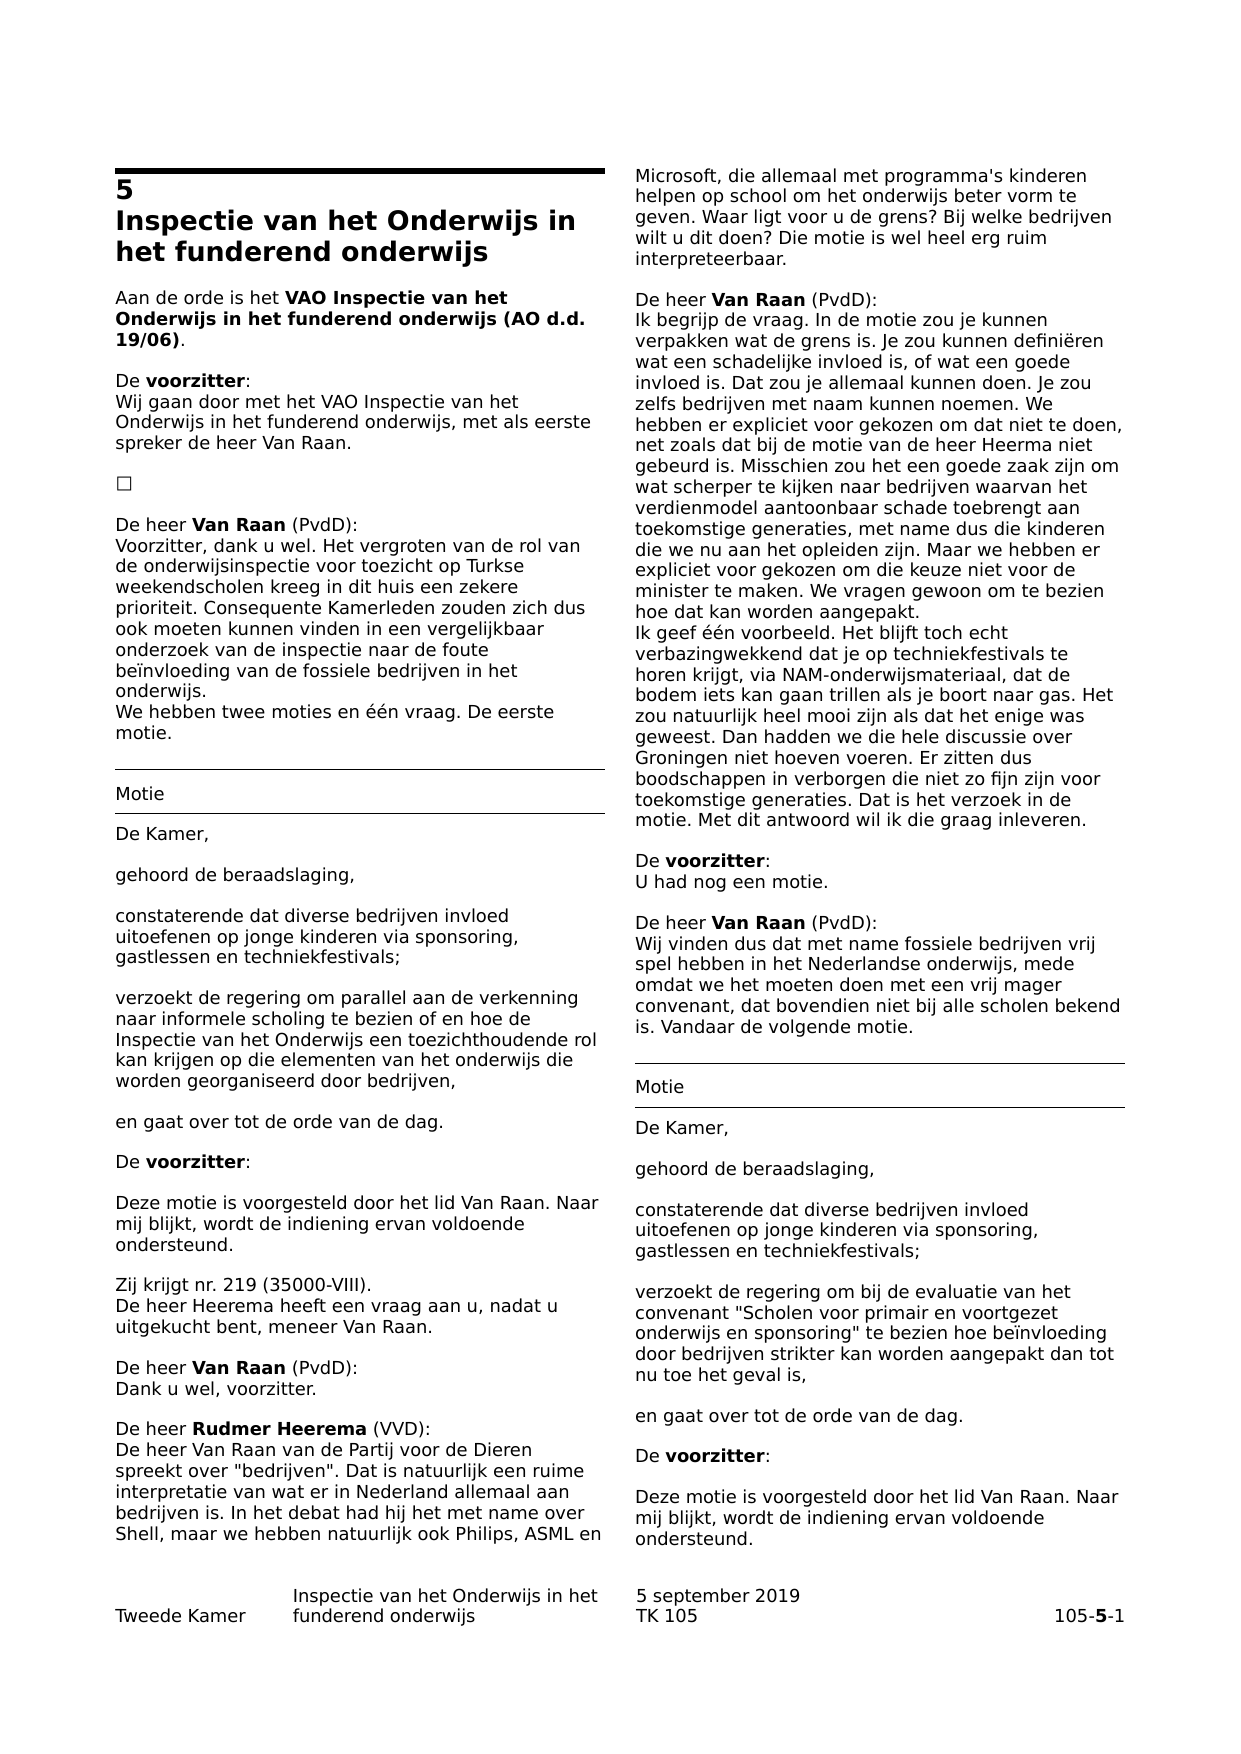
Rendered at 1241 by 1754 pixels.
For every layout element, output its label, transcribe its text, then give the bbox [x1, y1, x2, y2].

text Wij gaan door met het VAO Inspectie van het Onderwijs in het funderend onderwijs, met als eerste spreker de heer Van Raan. [115, 391, 605, 454]
text De voorzitter: [635, 851, 1125, 872]
text We hebben twee moties en één vraag. De eerste motie. [115, 702, 605, 744]
text Zij krijgt nr. 219 (35000-VIII). [115, 1275, 605, 1296]
title 5 Inspectie van het Onderwijs in het funderend onderwijs [115, 174, 605, 268]
text De heer Van Raan van de Partij voor de Dieren spreekt over "bedrijven". Dat is natuurlijk een ruime interpretatie van wat er in Nederland allemaal aan bedrijven is. In het debat had hij het met name over Shell, maar we hebben natuurlijk ook Philips, ASML en [115, 1440, 605, 1544]
text en gaat over tot de orde van de dag. [115, 1112, 605, 1132]
text gehoord de beraadslaging, [635, 1159, 1125, 1179]
text De heer Van Raan (PvdD): [635, 913, 1125, 933]
text De heer Heerema heeft een vraag aan u, nadat u uitgekucht bent, meneer Van Raan. [115, 1296, 605, 1338]
text De Kamer, [115, 824, 605, 845]
text De heer Van Raan (PvdD): [635, 289, 1125, 310]
text Microsoft, die allemaal met programma's kinderen helpen op school om het onderwijs beter vorm te geven. Waar ligt voor u de grens? Bij welke bedrijven wilt u dit doen? Die motie is wel heel erg ruim interpreteerbaar. [635, 165, 1125, 269]
text De heer Van Raan (PvdD): [115, 514, 605, 535]
text Motie [635, 1077, 1125, 1098]
text De voorzitter: [115, 371, 605, 391]
text gehoord de beraadslaging, [115, 865, 605, 886]
text De heer Van Raan (PvdD): [115, 1358, 605, 1378]
text De Kamer, [635, 1118, 1125, 1139]
text De heer Rudmer Heerema (VVD): [115, 1419, 605, 1440]
text Voorzitter, dank u wel. Het vergroten van de rol van de onderwijsinspectie voor toezicht op Turkse weekendscholen kreeg in dit huis een zekere prioriteit. Consequente Kamerleden zouden zich dus ook moeten kunnen vinden in een vergelijkbaar onderzoek van de inspectie naar de foute beïnvloeding van de fossiele bedrijven in het onderwijs. [115, 535, 605, 702]
text Ik begrijp de vraag. In de motie zou je kunnen verpakken wat de grens is. Je zou kunnen definiëren wat een schadelijke invloed is, of wat een goede invloed is. Dat zou je allemaal kunnen doen. Je zou zelfs bedrijven met naam kunnen noemen. We hebben er expliciet voor gekozen om dat niet te doen, net zoals dat bij de motie van de heer Heerma niet gebeurd is. Misschien zou het een goede zaak zijn om wat scherper te kijken naar bedrijven waarvan het verdienmodel aantoonbaar schade toebrengt aan toekomstige generaties, met name dus die kinderen die we nu aan het opleiden zijn. Maar we hebben er expliciet voor gekozen om die keuze niet voor de minister te maken. We vragen gewoon om te bezien hoe dat kan worden aangepakt. [635, 310, 1125, 623]
text verzoekt de regering om bij de evaluatie van het convenant "Scholen voor primair en voortgezet onderwijs en sponsoring" te bezien hoe beïnvloeding door bedrijven strikter kan worden aangepakt dan tot nu toe het geval is, [635, 1282, 1125, 1385]
text Motie [115, 783, 605, 804]
text en gaat over tot de orde van de dag. [635, 1405, 1125, 1426]
text Deze motie is voorgesteld door het lid Van Raan. Naar mij blijkt, wordt de indiening ervan voldoende ondersteund. [115, 1193, 605, 1255]
text De voorzitter: [115, 1152, 605, 1173]
text De voorzitter: [635, 1446, 1125, 1467]
text U had nog een motie. [635, 872, 1125, 893]
text constaterende dat diverse bedrijven invloed uitoefenen op jonge kinderen via sponsoring, gastlessen en techniekfestivals; [635, 1199, 1125, 1262]
text Ik geef één voorbeeld. Het blijft toch echt verbazingwekkend dat je op techniekfestivals te horen krijgt, via NAM-onderwijsmateriaal, dat de bodem iets kan gaan trillen als je boort naar gas. Het zou natuurlijk heel mooi zijn als dat het enige was geweest. Dan hadden we die hele discussie over Groningen niet hoeven voeren. Er zitten dus boodschappen in verborgen die niet zo fijn zijn voor toekomstige generaties. Dat is het verzoek in de motie. Met dit antwoord wil ik die graag inleveren. [635, 623, 1125, 831]
text verzoekt de regering om parallel aan de verkenning naar informele scholing te bezien of en hoe de Inspectie van het Onderwijs een toezichthoudende rol kan krijgen op die elementen van het onderwijs die worden georganiseerd door bedrijven, [115, 988, 605, 1092]
text Aan de orde is het VAO Inspectie van het Onderwijs in het funderend onderwijs (AO d.d. 19/06). [115, 288, 605, 351]
text Deze motie is voorgesteld door het lid Van Raan. Naar mij blijkt, wordt de indiening ervan voldoende ondersteund. [635, 1487, 1125, 1549]
text Dank u wel, voorzitter. [115, 1378, 605, 1399]
text constaterende dat diverse bedrijven invloed uitoefenen op jonge kinderen via sponsoring, gastlessen en techniekfestivals; [115, 906, 605, 968]
text ⬜ [115, 474, 605, 494]
text Wij vinden dus dat met name fossiele bedrijven vrij spel hebben in het Nederlandse onderwijs, mede omdat we het moeten doen met een vrij mager convenant, dat bovendien niet bij alle scholen bekend is. Vandaar de volgende motie. [635, 933, 1125, 1037]
